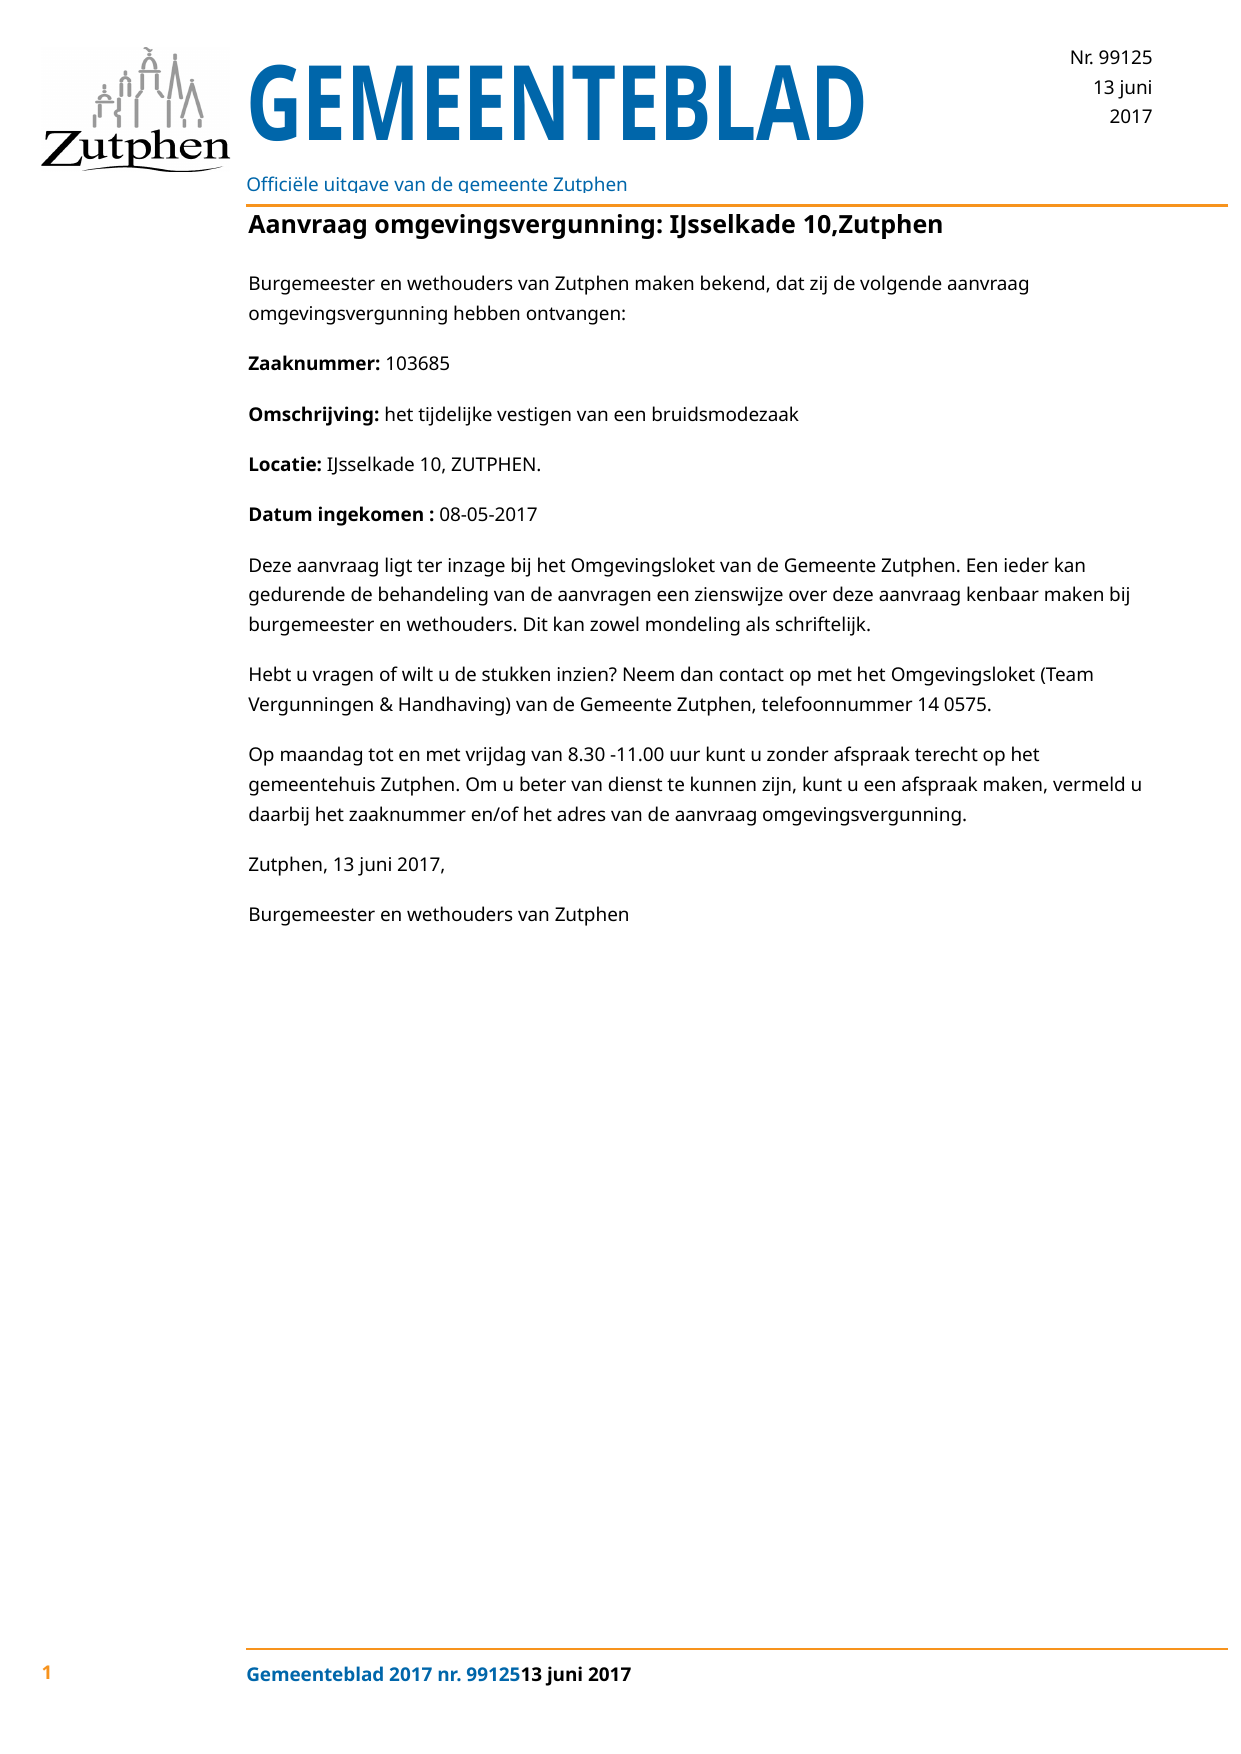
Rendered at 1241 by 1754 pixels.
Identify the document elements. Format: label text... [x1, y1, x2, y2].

text Deze aanvraag ligt ter inzage bij het Omgevingsloket van de Gemeente Zutphen. Een ieder kan gedurende de behandeling van de aanvragen een zienswijze over deze aanvraag kenbaar maken bij burgemeester en wethouders. Dit kan zowel mondeling als schriftelijk. [248, 552, 1152, 637]
text Locatie: IJsselkade 10, ZUTPHEN. [248, 451, 1152, 477]
text Omschrijving: het tijdelijke vestigen van een bruidsmodezaak [248, 401, 1152, 426]
text Op maandag tot en met vrijdag van 8.30 -11.00 uur kunt u zonder afspraak terecht op het gemeentehuis Zutphen. Om u beter van dienst te kunnen zijn, kunt u een afspraak maken, vermeld u daarbij het zaaknummer en/of het adres van de aanvraag omgevingsvergunning. [248, 742, 1152, 826]
text Datum ingekomen : 08-05-2017 [248, 502, 1152, 527]
text Burgemeester en wethouders van Zutphen [248, 902, 1152, 927]
text Aanvraag omgevingsvergunning: IJsselkade 10,Zutphen [248, 207, 1152, 241]
text Zaaknummer: 103685 [248, 350, 1152, 376]
picture [41, 47, 231, 172]
text Hebt u vragen of wilt u de stukken inzien? Neem dan contact op met het Omgevingsloket (Team Vergunningen & Handhaving) van de Gemeente Zutphen, telefoonnummer 14 0575. [248, 662, 1152, 717]
text Burgemeester en wethouders van Zutphen maken bekend, dat zij de volgende aanvraag omgevingsvergunning hebben ontvangen: [248, 270, 1152, 326]
text Zutphen, 13 juni 2017, [248, 851, 1152, 877]
